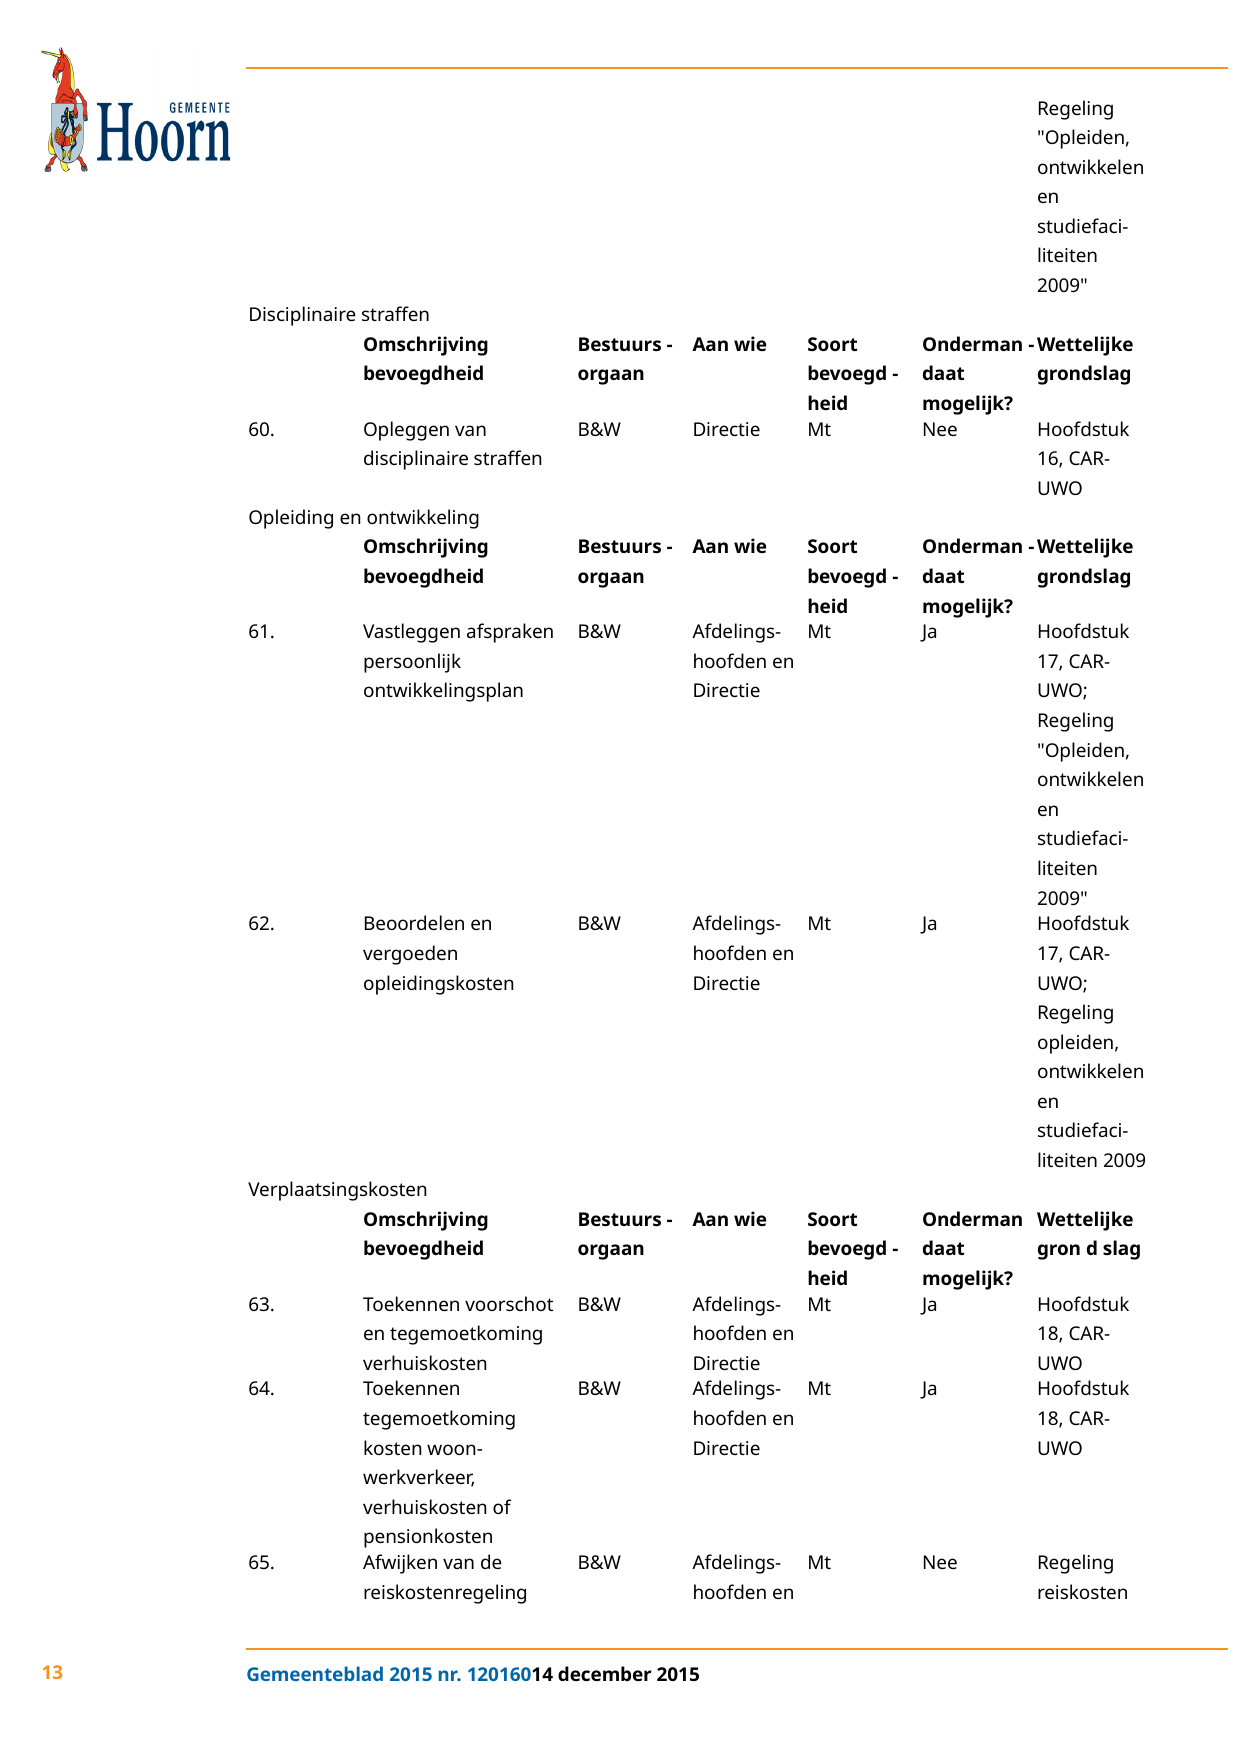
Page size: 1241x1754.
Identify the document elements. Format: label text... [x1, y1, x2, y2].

table_header Wettelijke grondslag [1037, 534, 1152, 618]
table_cell Afdelings-hoofden en [692, 1549, 807, 1604]
table_cell [692, 95, 807, 298]
table_cell [807, 95, 922, 298]
table_cell Nee [922, 416, 1037, 501]
table_header Aan wie [692, 534, 807, 618]
table_cell Afdelings-hoofden en Directie [692, 911, 807, 1173]
table_cell Mt [807, 619, 922, 911]
table_cell Beoordelen en vergoeden opleidingskosten [363, 911, 577, 1173]
table_cell B&W [578, 1549, 692, 1604]
table_header Aan wie [692, 1206, 807, 1291]
table_cell B&W [578, 1291, 692, 1376]
text Verplaatsingskosten [248, 1176, 1152, 1202]
table_header Onderman - daat mogelijk? [922, 331, 1037, 416]
table_cell B&W [578, 619, 692, 911]
table_cell 63. [248, 1291, 363, 1376]
table_cell Afdelings-hoofden en Directie [692, 1291, 807, 1376]
table_cell [922, 95, 1037, 298]
table_header Bestuurs - orgaan [578, 534, 692, 618]
table_cell Ja [922, 1291, 1037, 1376]
table_cell Afwijken van de reiskostenregeling [363, 1549, 577, 1604]
table_header [248, 1206, 363, 1291]
table_cell Regeling reiskosten [1037, 1549, 1152, 1604]
table_cell B&W [578, 1376, 692, 1549]
table_header Onderman - daat mogelijk? [922, 534, 1037, 618]
table_header Omschrijving bevoegdheid [363, 1206, 577, 1291]
table_cell Afdelings-hoofden en Directie [692, 1376, 807, 1549]
table_cell Opleggen van disciplinaire straffen [363, 416, 577, 501]
table_cell Vastleggen afspraken persoonlijk ontwikkelingsplan [363, 619, 577, 911]
table_cell Hoofdstuk 18, CAR-UWO [1037, 1291, 1152, 1376]
table_cell Hoofdstuk 16, CAR-UWO [1037, 416, 1152, 501]
table_cell Mt [807, 1291, 922, 1376]
table_cell Mt [807, 1376, 922, 1549]
table_cell Nee [922, 1549, 1037, 1604]
table_cell 64. [248, 1376, 363, 1549]
table_header [248, 534, 363, 618]
table_header Omschrijving bevoegdheid [363, 331, 577, 416]
table_header Soort bevoegd - heid [807, 1206, 922, 1291]
table_cell Hoofdstuk 17, CAR-UWO; Regeling "Opleiden, ontwikkelen en studiefaci-liteiten 2009" [1037, 619, 1152, 911]
table_cell Hoofdstuk 17, CAR-UWO; Regeling opleiden, ontwikkelen en studiefaci-liteiten 2009 [1037, 911, 1152, 1173]
table_cell Hoofdstuk 18, CAR-UWO [1037, 1376, 1152, 1549]
table_cell Ja [922, 619, 1037, 911]
table_cell 61. [248, 619, 363, 911]
table_cell [363, 95, 577, 298]
table_cell Regeling "Opleiden, ontwikkelen en studiefaci-liteiten 2009" [1037, 95, 1152, 298]
table_cell [578, 95, 692, 298]
table_cell Ja [922, 911, 1037, 1173]
table_cell Mt [807, 1549, 922, 1604]
picture [41, 47, 231, 172]
table_cell 65. [248, 1549, 363, 1604]
table_header Wettelijke grondslag [1037, 331, 1152, 416]
table_cell 62. [248, 911, 363, 1173]
table_cell Ja [922, 1376, 1037, 1549]
table_cell B&W [578, 416, 692, 501]
table_header Aan wie [692, 331, 807, 416]
table_cell Mt [807, 911, 922, 1173]
table_cell Toekennen voorschot en tegemoetkoming verhuiskosten [363, 1291, 577, 1376]
text Disciplinaire straffen [248, 301, 1152, 327]
table_header [248, 331, 363, 416]
table_cell Directie [692, 416, 807, 501]
table_cell B&W [578, 911, 692, 1173]
table_header Onderman daat mogelijk? [922, 1206, 1037, 1291]
table_cell Afdelings-hoofden en Directie [692, 619, 807, 911]
table_header Soort bevoegd - heid [807, 534, 922, 618]
table_cell 60. [248, 416, 363, 501]
table_header Bestuurs - orgaan [578, 331, 692, 416]
table_cell Toekennen tegemoetkoming kosten woon-werkverkeer, verhuiskosten of pensionkosten [363, 1376, 577, 1549]
table_cell Mt [807, 416, 922, 501]
table_header Bestuurs - orgaan [578, 1206, 692, 1291]
table_cell [248, 95, 363, 298]
table_header Omschrijving bevoegdheid [363, 534, 577, 618]
table_header Wettelijke gron d slag [1037, 1206, 1152, 1291]
text Opleiding en ontwikkeling [248, 504, 1152, 530]
table_header Soort bevoegd - heid [807, 331, 922, 416]
